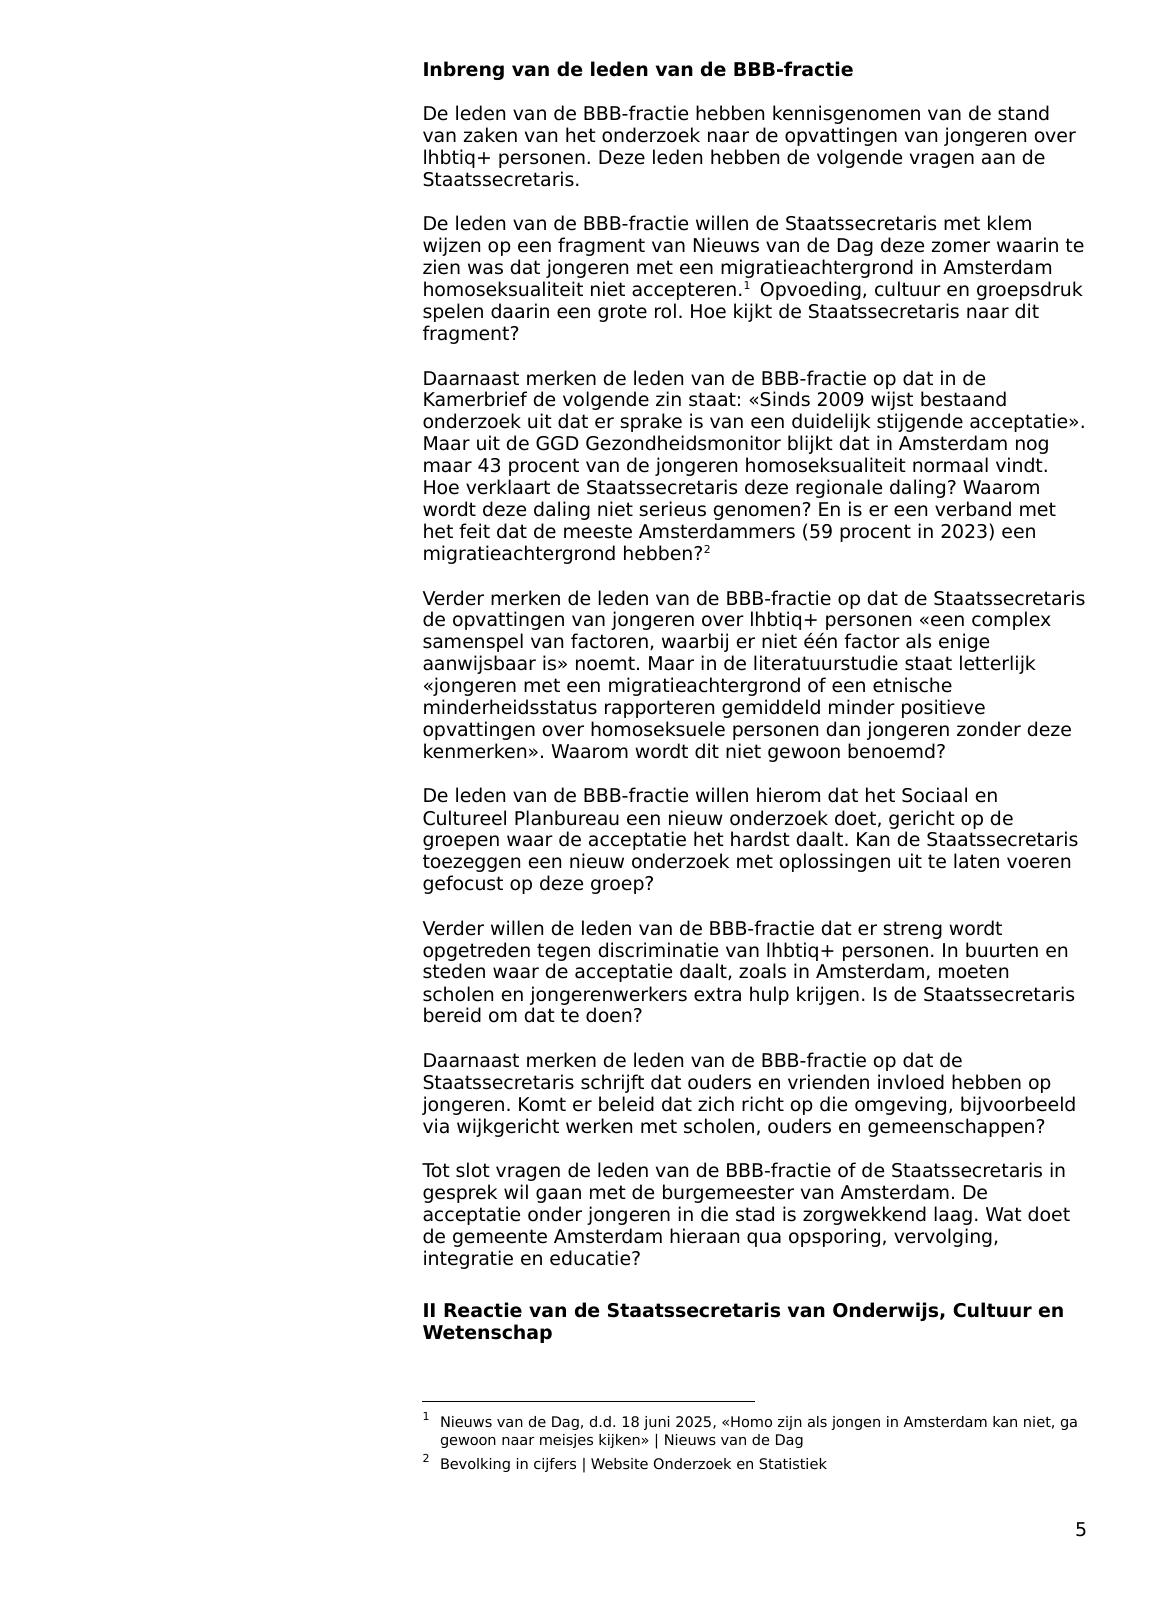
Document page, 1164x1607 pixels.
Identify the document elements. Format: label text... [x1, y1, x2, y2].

text Daarnaast merken de leden van de BBB-fractie op dat in de Kamerbrief de volgende zin staat: «Sinds 2009 wijst bestaand onderzoek uit dat er sprake is van een duidelijk stijgende acceptatie». Maar uit de GGD Gezondheidsmonitor blijkt dat in Amsterdam nog maar 43 procent van de jongeren homoseksualiteit normaal vindt. Hoe verklaart de Staatssecretaris deze regionale daling? Waarom wordt deze daling niet serieus genomen? En is er een verband met het feit dat de meeste Amsterdammers (59 procent in 2023) een migratieachtergrond hebben? [422, 367, 1087, 565]
text Daarnaast merken de leden van de BBB-fractie op dat de Staatssecretaris schrijft dat ouders en vrienden invloed hebben op jongeren. Komt er beleid dat zich richt op die omgeving, bijvoorbeeld via wijkgericht werken met scholen, ouders en gemeenschappen? [422, 1049, 1087, 1137]
subtitle Inbreng van de leden van de BBB-fractie [422, 59, 1087, 81]
text De leden van de BBB-fractie hebben kennisgenomen van de stand van zaken van het onderzoek naar de opvattingen van jongeren over lhbtiq+ personen. Deze leden hebben de volgende vragen aan de Staatssecretaris. [422, 103, 1087, 191]
text Verder merken de leden van de BBB-fractie op dat de Staatssecretaris de opvattingen van jongeren over lhbtiq+ personen «een complex samenspel van factoren, waarbij er niet één factor als enige aanwijsbaar is» noemt. Maar in de literatuurstudie staat letterlijk «jongeren met een migratieachtergrond of een etnische minderheidsstatus rapporteren gemiddeld minder positieve opvattingen over homoseksuele personen dan jongeren zonder deze kenmerken». Waarom wordt dit niet gewoon benoemd? [422, 587, 1087, 763]
text De leden van de BBB-fractie willen hierom dat het Sociaal en Cultureel Planbureau een nieuw onderzoek doet, gericht op de groepen waar de acceptatie het hardst daalt. Kan de Staatssecretaris toezeggen een nieuw onderzoek met oplossingen uit te laten voeren gefocust op deze groep? [422, 785, 1087, 895]
text Bevolking in cijfers | Website Onderzoek en Statistiek [422, 1452, 1087, 1474]
text De leden van de BBB-fractie willen de Staatssecretaris met klem wijzen op een fragment van Nieuws van de Dag deze zomer waarin te zien was dat jongeren met een migratieachtergrond in Amsterdam homoseksualiteit niet accepteren. Opvoeding, cultuur en groepsdruk spelen daarin een grote rol. Hoe kijkt de Staatssecretaris naar dit fragment? [422, 213, 1087, 345]
text Nieuws van de Dag, d.d. 18 juni 2025, «Homo zijn als jongen in Amsterdam kan niet, ga gewoon naar meisjes kijken» | Nieuws van de Dag [422, 1410, 1087, 1449]
text Verder willen de leden van de BBB-fractie dat er streng wordt opgetreden tegen discriminatie van lhbtiq+ personen. In buurten en steden waar de acceptatie daalt, zoals in Amsterdam, moeten scholen en jongerenwerkers extra hulp krijgen. Is de Staatssecretaris bereid om dat te doen? [422, 917, 1087, 1027]
text Tot slot vragen de leden van de BBB-fractie of de Staatssecretaris in gesprek wil gaan met de burgemeester van Amsterdam. De acceptatie onder jongeren in die stad is zorgwekkend laag. Wat doet de gemeente Amsterdam hieraan qua opsporing, vervolging, integratie en educatie? [422, 1160, 1087, 1269]
subtitle II Reactie van de Staatssecretaris van Onderwijs, Cultuur en Wetenschap [422, 1299, 1087, 1343]
